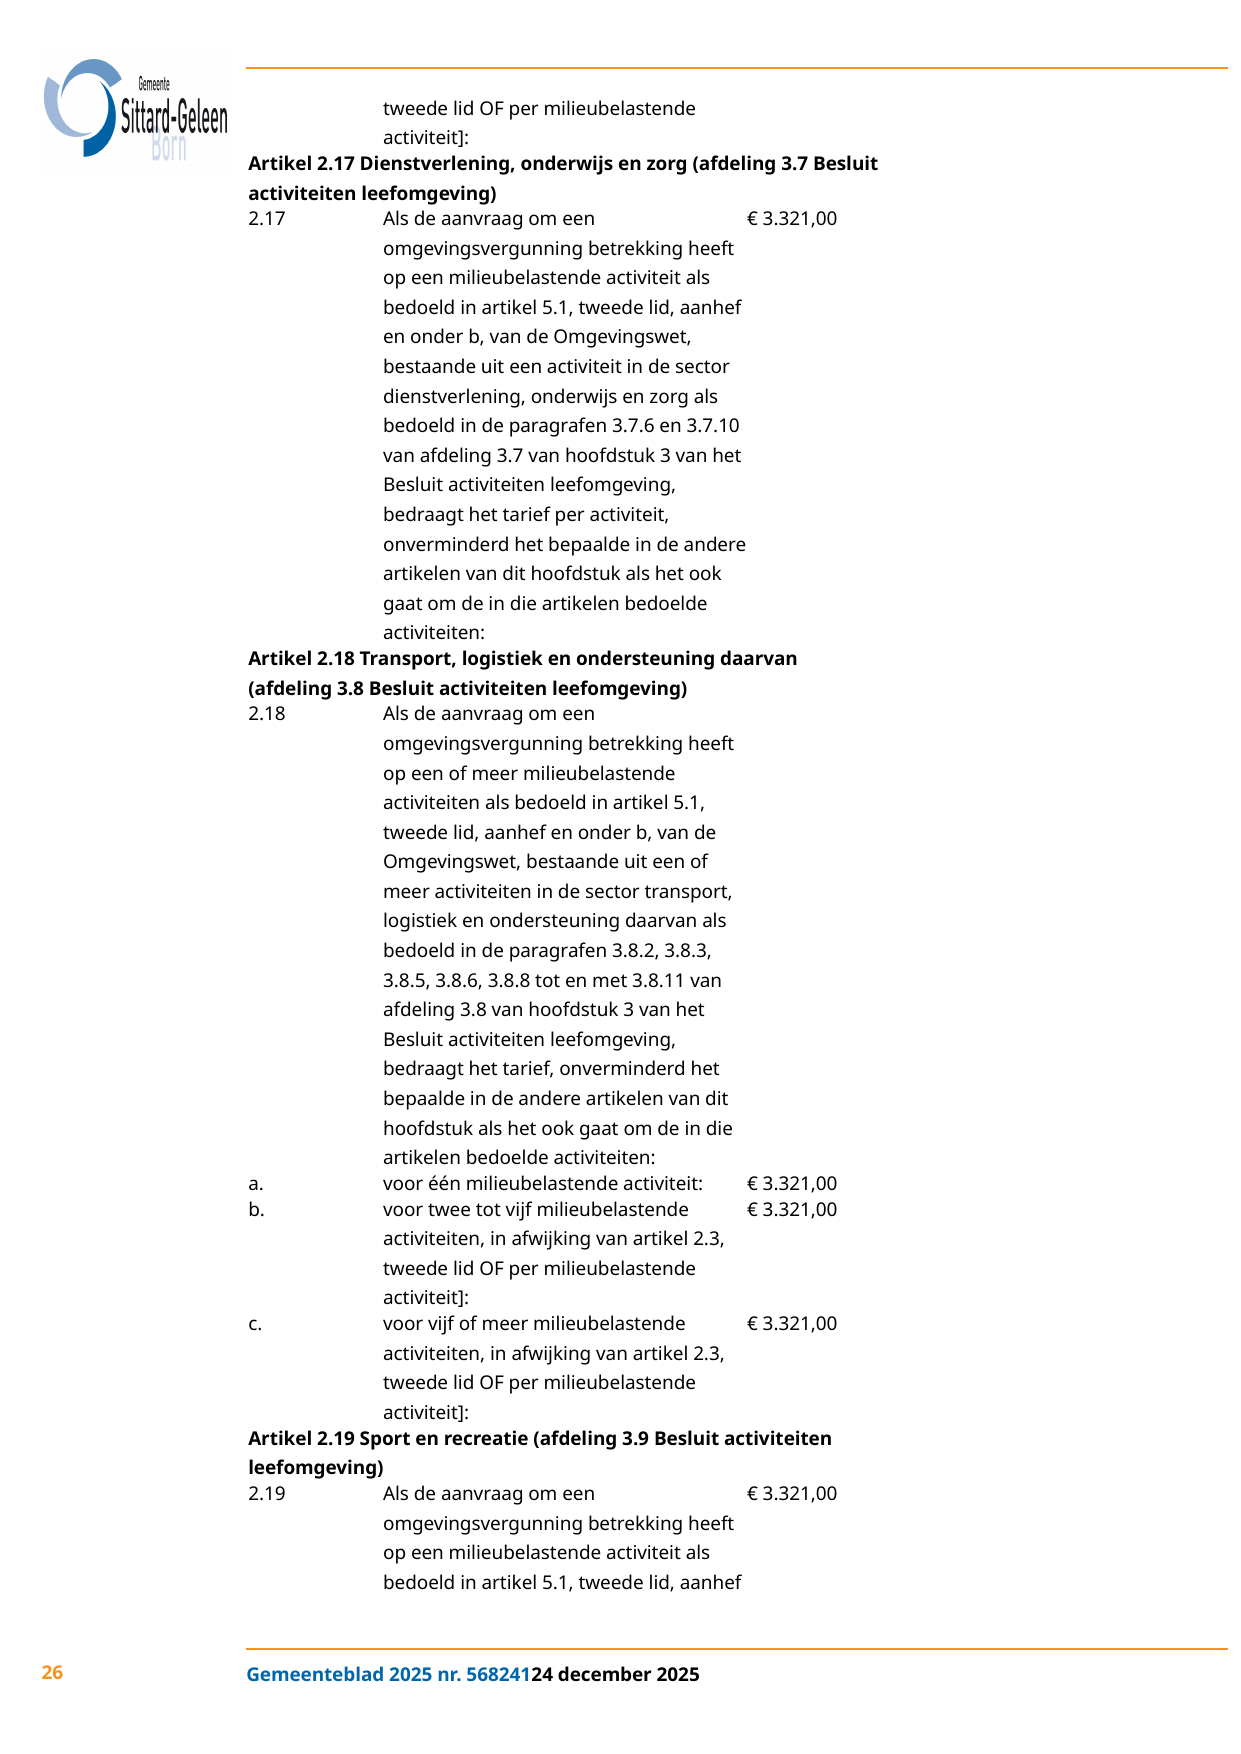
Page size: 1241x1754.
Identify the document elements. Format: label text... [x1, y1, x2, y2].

table_cell [882, 95, 1017, 150]
table_cell € 3.321,00 [747, 205, 882, 645]
table_cell [882, 205, 1017, 645]
table_cell Als de aanvraag om een omgevingsvergunning betrekking heeft op een milieubelastende activiteit als bedoeld in artikel 5.1, tweede lid, aanhef en onder b, van de Omgevingswet, bestaande uit een activiteit in de sector dienstverlening, onderwijs en zorg als bedoeld in de paragrafen 3.7.6 en 3.7.10 van afdeling 3.7 van hoofdstuk 3 van het Besluit activiteiten leefomgeving, bedraagt het tarief per activiteit, onverminderd het bepaalde in de andere artikelen van dit hoofdstuk als het ook gaat om de in die artikelen bedoelde activiteiten: [383, 205, 747, 645]
table_cell [882, 1310, 1017, 1425]
table_cell € 3.321,00 [747, 1480, 882, 1594]
table_cell b. [248, 1196, 383, 1310]
table_cell voor vijf of meer milieubelastende activiteiten, in afwijking van artikel 2.3, tweede lid OF per milieubelastende activiteit]: [383, 1310, 747, 1425]
table_cell 2.18 [248, 701, 383, 1170]
table_cell € 3.321,00 [747, 1196, 882, 1310]
table_cell c. [248, 1310, 383, 1425]
table_cell [882, 1480, 1017, 1594]
table_cell Artikel 2.19 Sport en recreatie (afdeling 3.9 Besluit activiteiten leefomgeving) [248, 1425, 882, 1480]
table_cell [248, 95, 383, 150]
table_cell Artikel 2.18 Transport, logistiek en ondersteuning daarvan (afdeling 3.8 Besluit activiteiten leefomgeving) [248, 645, 882, 701]
table_cell Als de aanvraag om een omgevingsvergunning betrekking heeft op een milieubelastende activiteit als bedoeld in artikel 5.1, tweede lid, aanhef [383, 1480, 747, 1594]
table_cell [747, 701, 882, 1170]
table_cell [882, 701, 1017, 1170]
table_cell a. [248, 1170, 383, 1196]
table_cell voor twee tot vijf milieubelastende activiteiten, in afwijking van artikel 2.3, tweede lid OF per milieubelastende activiteit]: [383, 1196, 747, 1310]
table_cell € 3.321,00 [747, 1170, 882, 1196]
table_cell voor één milieubelastende activiteit: [383, 1170, 747, 1196]
picture [41, 47, 231, 172]
table_cell [882, 1196, 1017, 1310]
table_cell Artikel 2.17 Dienstverlening, onderwijs en zorg (afdeling 3.7 Besluit activiteiten leefomgeving) [248, 150, 882, 205]
table_cell [747, 95, 882, 150]
table_cell 2.19 [248, 1480, 383, 1594]
table_cell [882, 1170, 1017, 1196]
table_cell € 3.321,00 [747, 1310, 882, 1425]
table_cell tweede lid OF per milieubelastende activiteit]: [383, 95, 747, 150]
table_cell Als de aanvraag om een omgevingsvergunning betrekking heeft op een of meer milieubelastende activiteiten als bedoeld in artikel 5.1, tweede lid, aanhef en onder b, van de Omgevingswet, bestaande uit een of meer activiteiten in de sector transport, logistiek en ondersteuning daarvan als bedoeld in de paragrafen 3.8.2, 3.8.3, 3.8.5, 3.8.6, 3.8.8 tot en met 3.8.11 van afdeling 3.8 van hoofdstuk 3 van het Besluit activiteiten leefomgeving, bedraagt het tarief, onverminderd het bepaalde in de andere artikelen van dit hoofdstuk als het ook gaat om de in die artikelen bedoelde activiteiten: [383, 701, 747, 1170]
table_cell 2.17 [248, 205, 383, 645]
